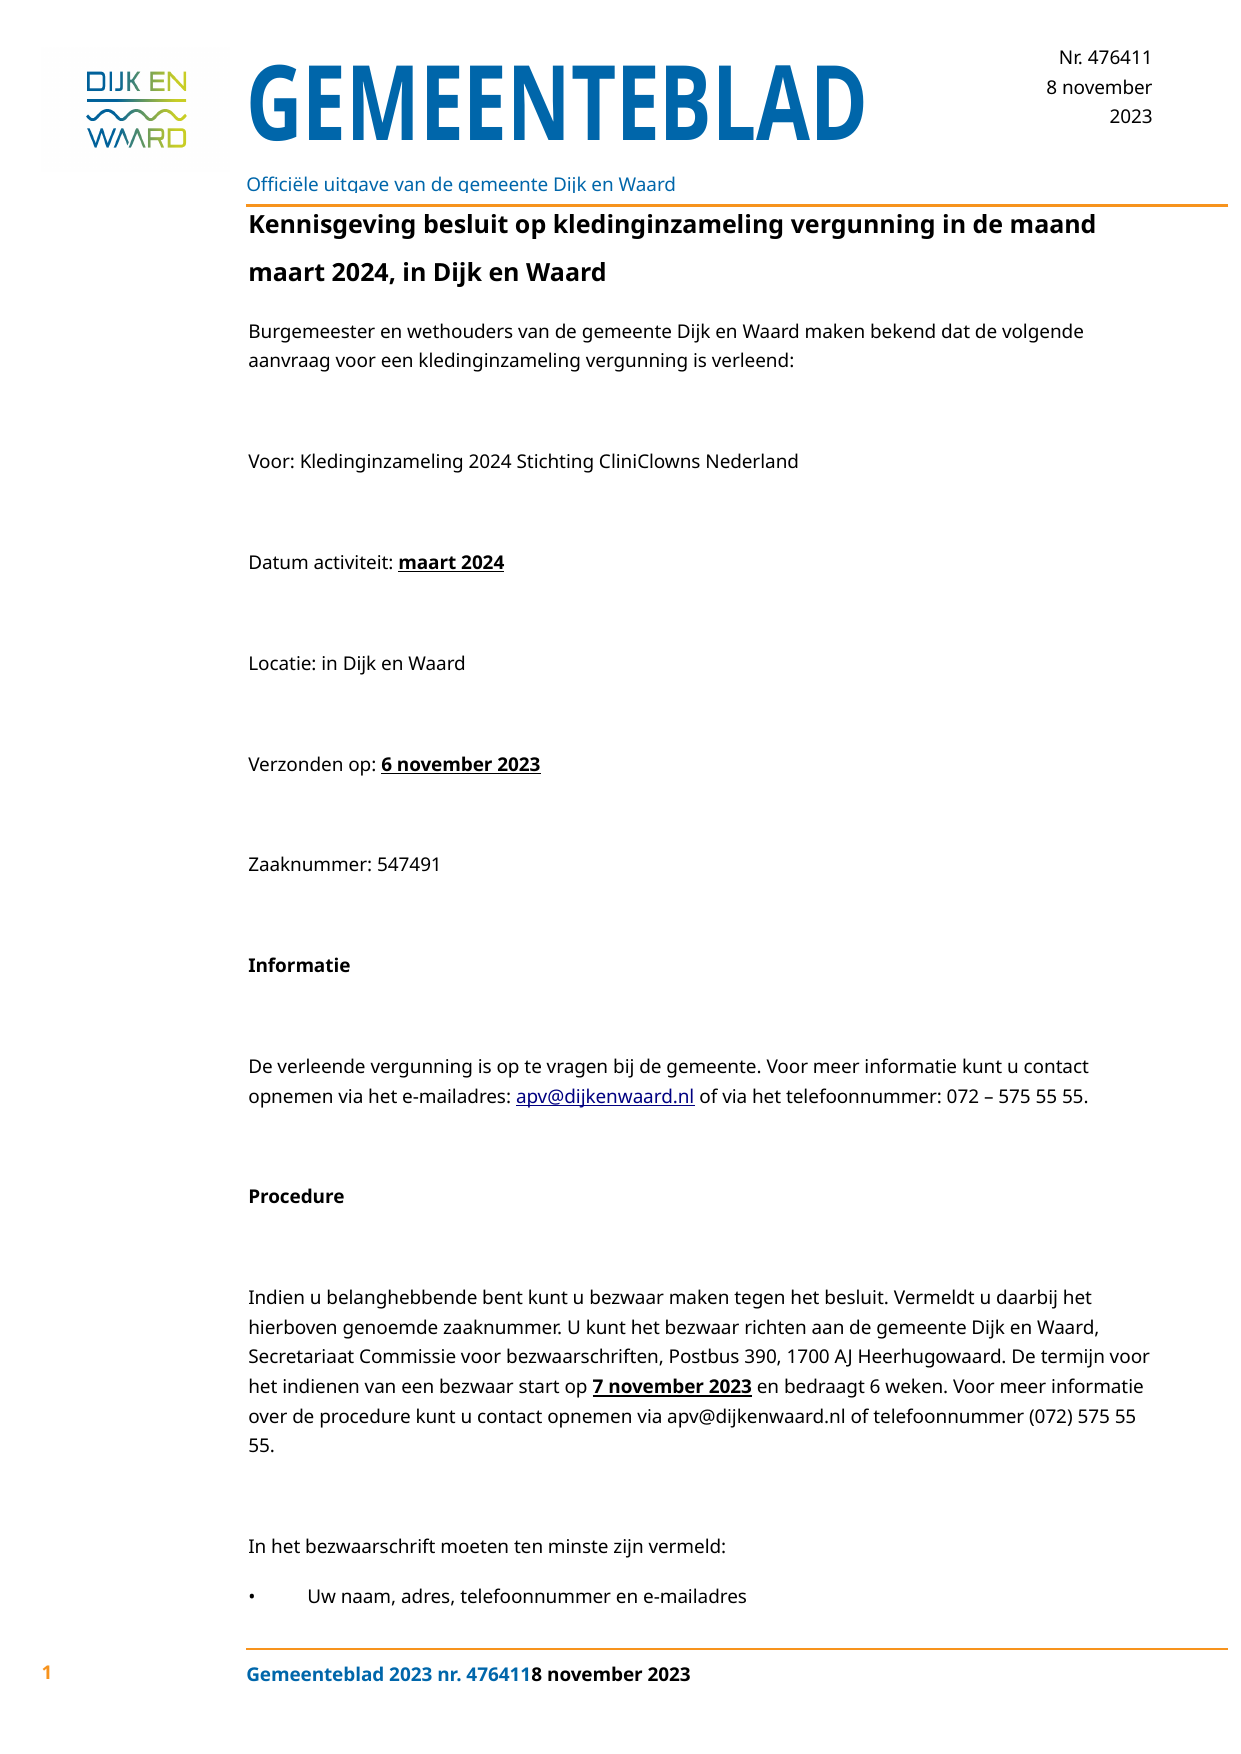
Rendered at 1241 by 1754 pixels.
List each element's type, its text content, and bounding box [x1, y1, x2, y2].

text De verleende vergunning is op te vragen bij de gemeente. Voor meer informatie kunt u contact opnemen via het e-mailadres: apv@dijkenwaard.nl of via het telefoonnummer: 072 – 575 55 55. [248, 1053, 1152, 1109]
text Verzonden op: 6 november 2023 [248, 751, 1152, 777]
text Datum activiteit: maart 2024 [248, 549, 1152, 575]
text Informatie [248, 952, 1152, 978]
text Voor: Kledinginzameling 2024 Stichting CliniClowns Nederland [248, 448, 1152, 474]
list Uw naam, adres, telefoonnummer en e-mailadres [248, 1584, 1152, 1609]
text Burgemeester en wethouders van de gemeente Dijk en Waard maken bekend dat de volgende aanvraag voor een kledinginzameling vergunning is verleend: [248, 318, 1152, 373]
text In het bezwaarschrift moeten ten minste zijn vermeld: [248, 1533, 1152, 1559]
text Locatie: in Dijk en Waard [248, 650, 1152, 676]
text Zaaknummer: 547491 [248, 852, 1152, 877]
text Kennisgeving besluit op kledinginzameling vergunning in de maand maart 2024, in Dijk en Waard [248, 207, 1152, 288]
text Indien u belanghebbende bent kunt u bezwaar maken tegen het besluit. Vermeldt u daarbij het hierboven genoemde zaaknummer. U kunt het bezwaar richten aan de gemeente Dijk en Waard, Secretariaat Commissie voor bezwaarschriften, Postbus 390, 1700 AJ Heerhugowaard. De termijn voor het indienen van een bezwaar start op 7 november 2023 en bedraagt 6 weken. Voor meer informatie over de procedure kunt u contact opnemen via apv@dijkenwaard.nl of telefoonnummer (072) 575 55 55. [248, 1284, 1152, 1458]
text Procedure [248, 1184, 1152, 1209]
picture [41, 47, 231, 172]
